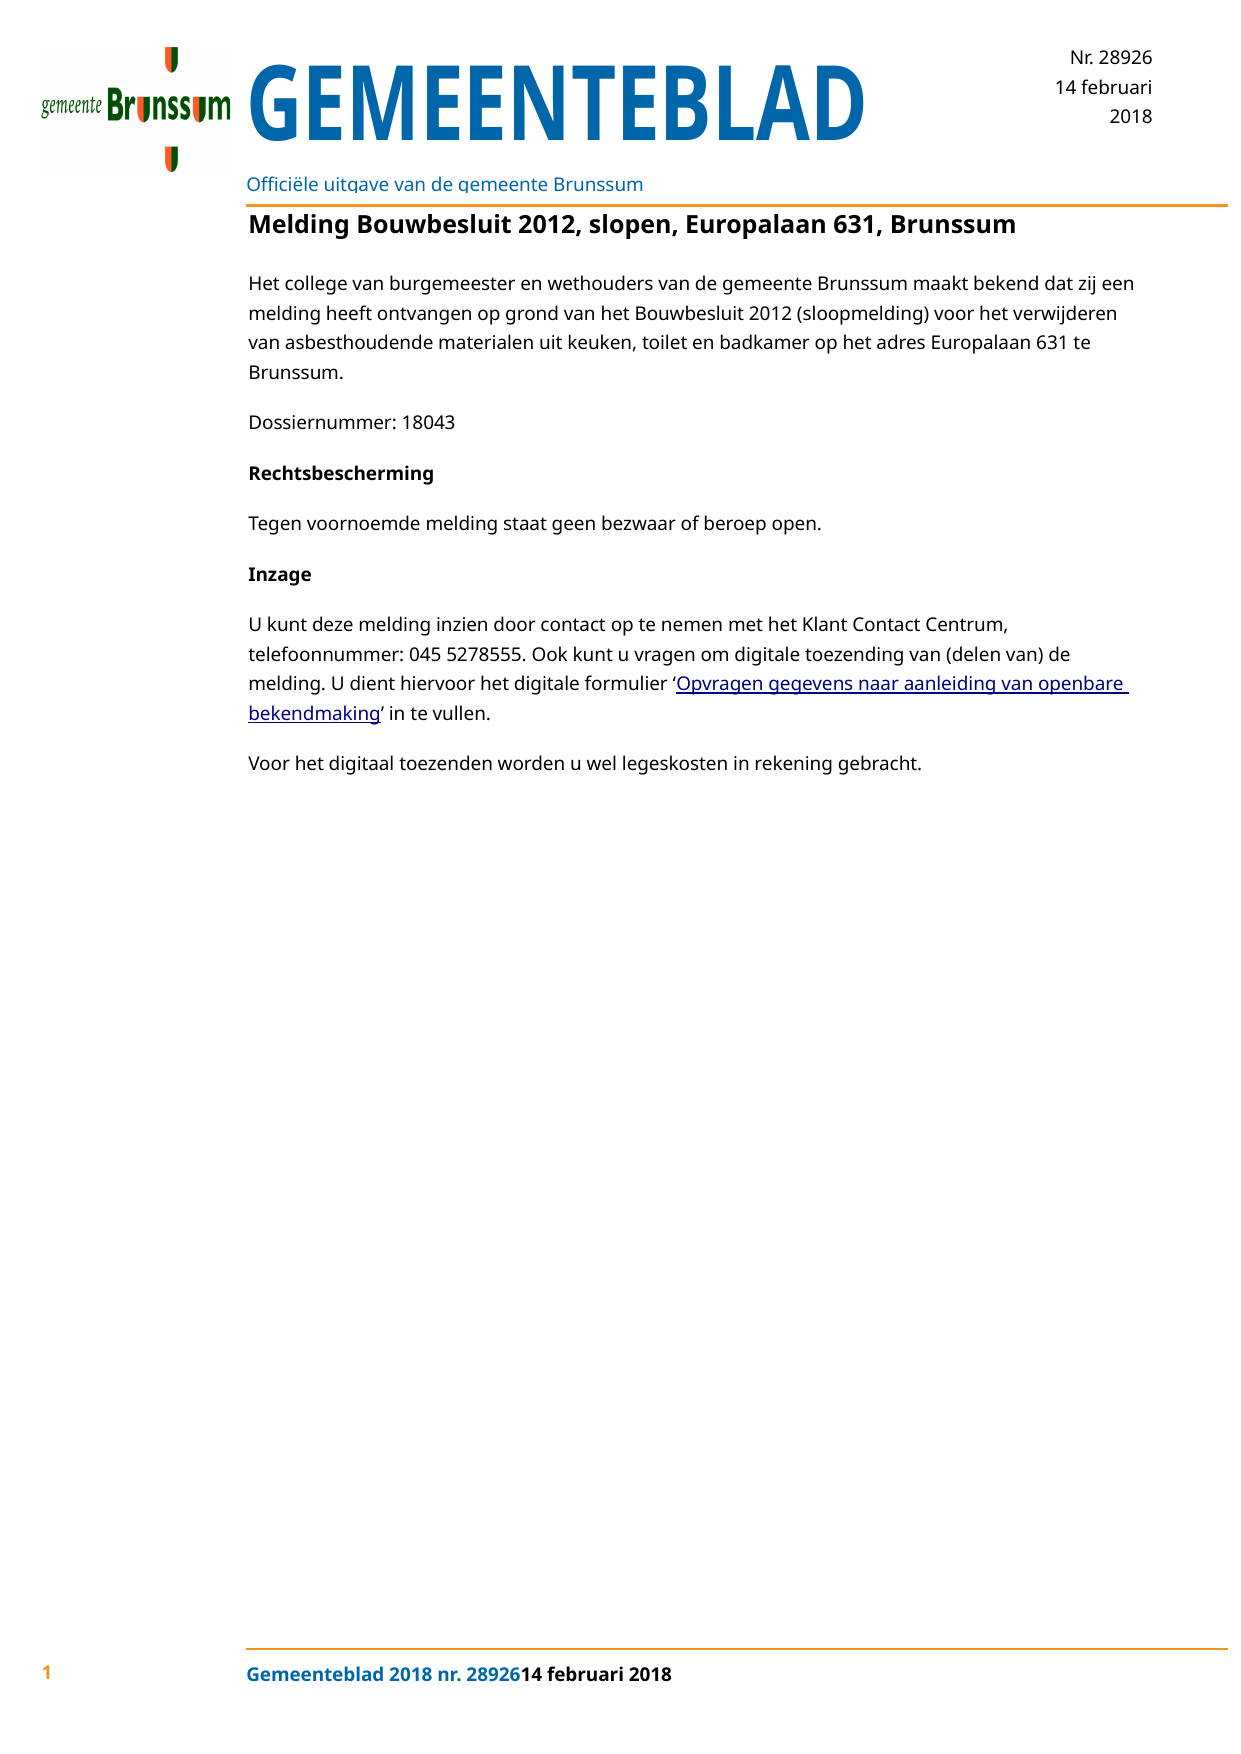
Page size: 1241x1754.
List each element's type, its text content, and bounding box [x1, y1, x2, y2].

text Melding Bouwbesluit 2012, slopen, Europalaan 631, Brunssum [248, 207, 1152, 241]
text Rechtsbescherming [248, 460, 1152, 486]
text Dossiernummer: 18043 [248, 409, 1152, 435]
text Inzage [248, 561, 1152, 586]
text U kunt deze melding inzien door contact op te nemen met het Klant Contact Centrum, telefoonnummer: 045 5278555. Ook kunt u vragen om digitale toezending van (delen van) de melding. U dient hiervoor het digitale formulier ‘Opvragen gegevens naar aanleiding van openbare bekendmaking’ in te vullen. [248, 611, 1152, 726]
text Het college van burgemeester en wethouders van de gemeente Brunssum maakt bekend dat zij een melding heeft ontvangen op grond van het Bouwbesluit 2012 (sloopmelding) voor het verwijderen van asbesthoudende materialen uit keuken, toilet en badkamer op het adres Europalaan 631 te Brunssum. [248, 270, 1152, 385]
text Voor het digitaal toezenden worden u wel legeskosten in rekening gebracht. [248, 750, 1152, 776]
text Tegen voornoemde melding staat geen bezwaar of beroep open. [248, 510, 1152, 536]
picture [41, 47, 231, 172]
